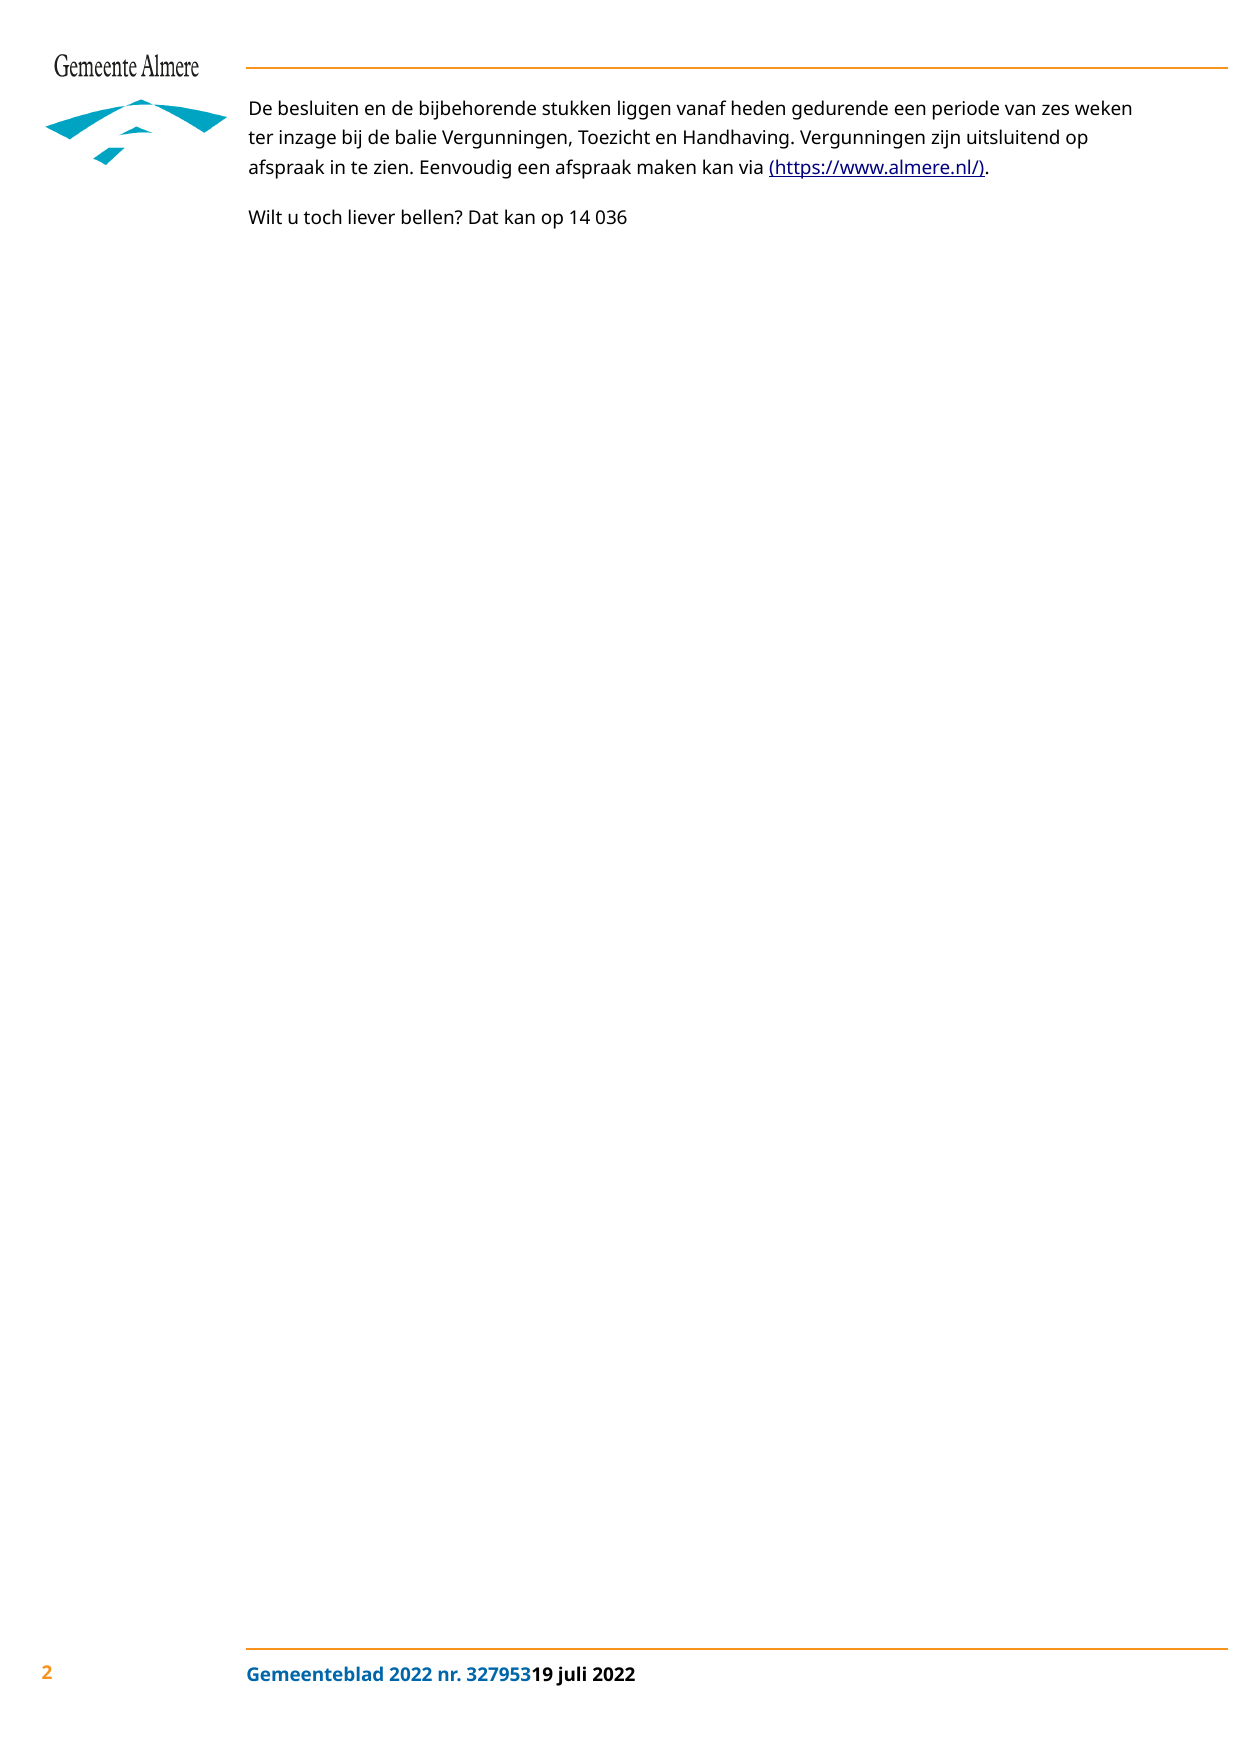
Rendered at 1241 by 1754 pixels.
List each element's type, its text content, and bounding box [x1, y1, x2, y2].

picture [41, 47, 231, 172]
text De besluiten en de bijbehorende stukken liggen vanaf heden gedurende een periode van zes weken ter inzage bij de balie Vergunningen, Toezicht en Handhaving. Vergunningen zijn uitsluitend op afspraak in te zien. Eenvoudig een afspraak maken kan via (https://www.almere.nl/). [248, 95, 1152, 180]
text Wilt u toch liever bellen? Dat kan op 14 036 [248, 204, 1152, 230]
